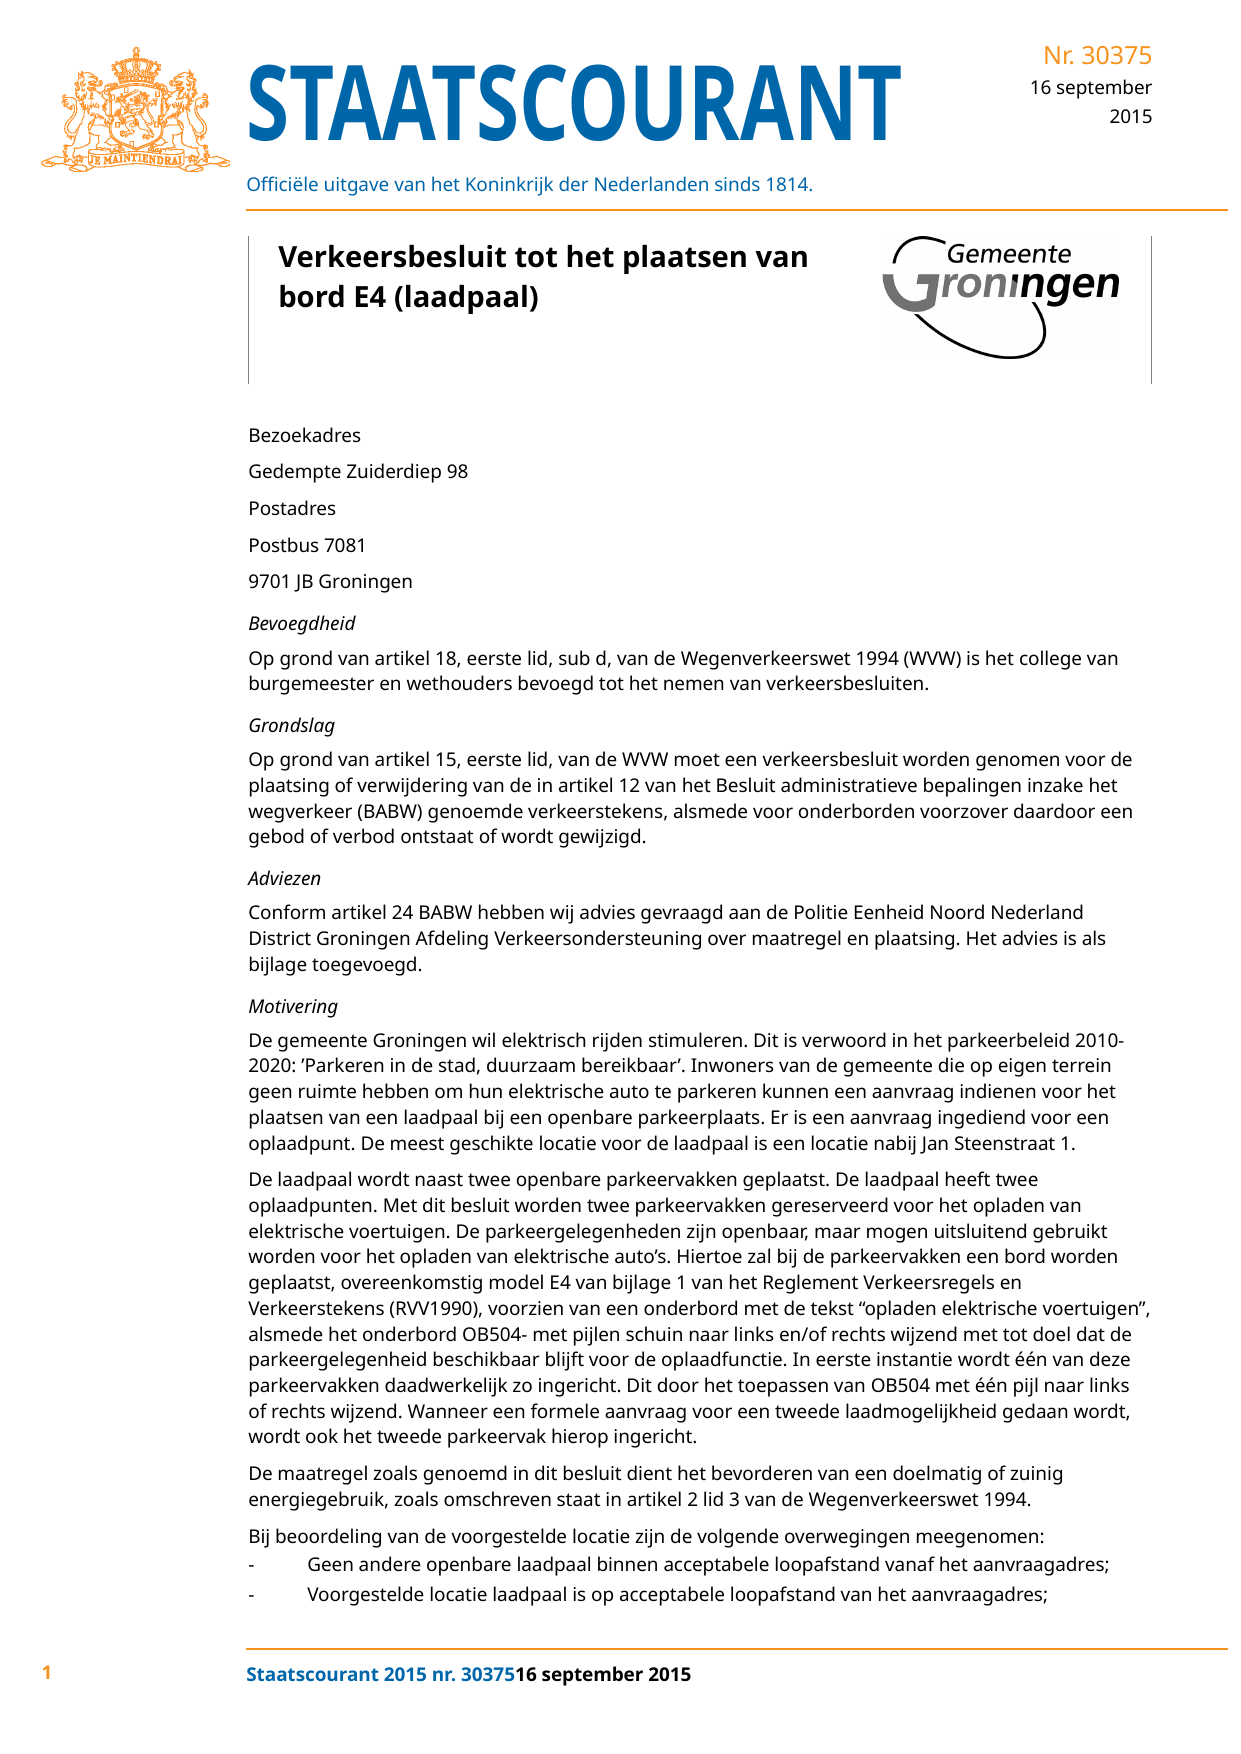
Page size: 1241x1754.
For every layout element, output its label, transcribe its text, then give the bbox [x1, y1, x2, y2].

table_header [850, 236, 882, 358]
table_header Verkeersbesluit tot het plaatsen van bord E4 (laadpaal) [249, 236, 850, 384]
picture [882, 236, 1119, 359]
text De laadpaal wordt naast twee openbare parkeervakken geplaatst. De laadpaal heeft twee oplaadpunten. Met dit besluit worden twee parkeervakken gereserveerd voor het opladen van elektrische voertuigen. De parkeergelegenheden zijn openbaar, maar mogen uitsluitend gebruikt worden voor het opladen van elektrische auto’s. Hiertoe zal bij de parkeervakken een bord worden geplaatst, overeenkomstig model E4 van bijlage 1 van het Reglement Verkeersregels en Verkeerstekens (RVV1990), voorzien van een onderbord met de tekst “opladen elektrische voertuigen”, alsmede het onderbord OB504- met pijlen schuin naar links en/of rechts wijzend met tot doel dat de parkeergelegenheid beschikbaar blijft voor de oplaadfunctie. In eerste instantie wordt één van deze parkeervakken daadwerkelijk zo ingericht. Dit door het toepassen van OB504 met één pijl naar links of rechts wijzend. Wanneer een formele aanvraag voor een tweede laadmogelijkheid gedaan wordt, wordt ook het tweede parkeervak hierop ingericht. [248, 1166, 1152, 1449]
text Postadres [248, 495, 1152, 521]
list Geen andere openbare laadpaal binnen acceptabele loopafstand vanaf het aanvraagadres; [248, 1551, 1152, 1577]
table_header [1119, 236, 1151, 358]
text Op grond van artikel 18, eerste lid, sub d, van de Wegenverkeerswet 1994 (WVW) is het college van burgemeester en wethouders bevoegd tot het nemen van verkeersbesluiten. [248, 645, 1152, 696]
text Grondslag [248, 712, 1152, 738]
text Adviezen [248, 865, 1152, 891]
text Bij beoordeling van de voorgestelde locatie zijn de volgende overwegingen meegenomen: [248, 1523, 1152, 1548]
list Voorgestelde locatie laadpaal is op acceptabele loopafstand van het aanvraagadres; [248, 1581, 1152, 1606]
text Gedempte Zuiderdiep 98 [248, 459, 1152, 484]
text Op grond van artikel 15, eerste lid, van de WVW moet een verkeersbesluit worden genomen voor de plaatsing of verwijdering van de in artikel 12 van het Besluit administratieve bepalingen inzake het wegverkeer (BABW) genoemde verkeerstekens, alsmede voor onderborden voorzover daardoor een gebod of verbod ontstaat of wordt gewijzigd. [248, 746, 1152, 849]
table_header [850, 359, 1151, 384]
text 9701 JB Groningen [248, 569, 1152, 594]
picture [41, 47, 231, 172]
text Conform artikel 24 BABW hebben wij advies gevraagd aan de Politie Eenheid Noord Nederland District Groningen Afdeling Verkeersondersteuning over maatregel en plaatsing. Het advies is als bijlage toegevoegd. [248, 899, 1152, 977]
text Postbus 7081 [248, 532, 1152, 558]
text De maatregel zoals genoemd in dit besluit dient het bevorderen van een doelmatig of zuinig energiegebruik, zoals omschreven staat in artikel 2 lid 3 van de Wegenverkeerswet 1994. [248, 1460, 1152, 1512]
text Bezoekadres [248, 422, 1152, 448]
text Motivering [248, 993, 1152, 1018]
text Bevoegdheid [248, 611, 1152, 636]
text De gemeente Groningen wil elektrisch rijden stimuleren. Dit is verwoord in het parkeerbeleid 2010-2020: ’Parkeren in de stad, duurzaam bereikbaar’. Inwoners van de gemeente die op eigen terrein geen ruimte hebben om hun elektrische auto te parkeren kunnen een aanvraag indienen voor het plaatsen van een laadpaal bij een openbare parkeerplaats. Er is een aanvraag ingediend voor een oplaadpunt. De meest geschikte locatie voor de laadpaal is een locatie nabij Jan Steenstraat 1. [248, 1027, 1152, 1156]
